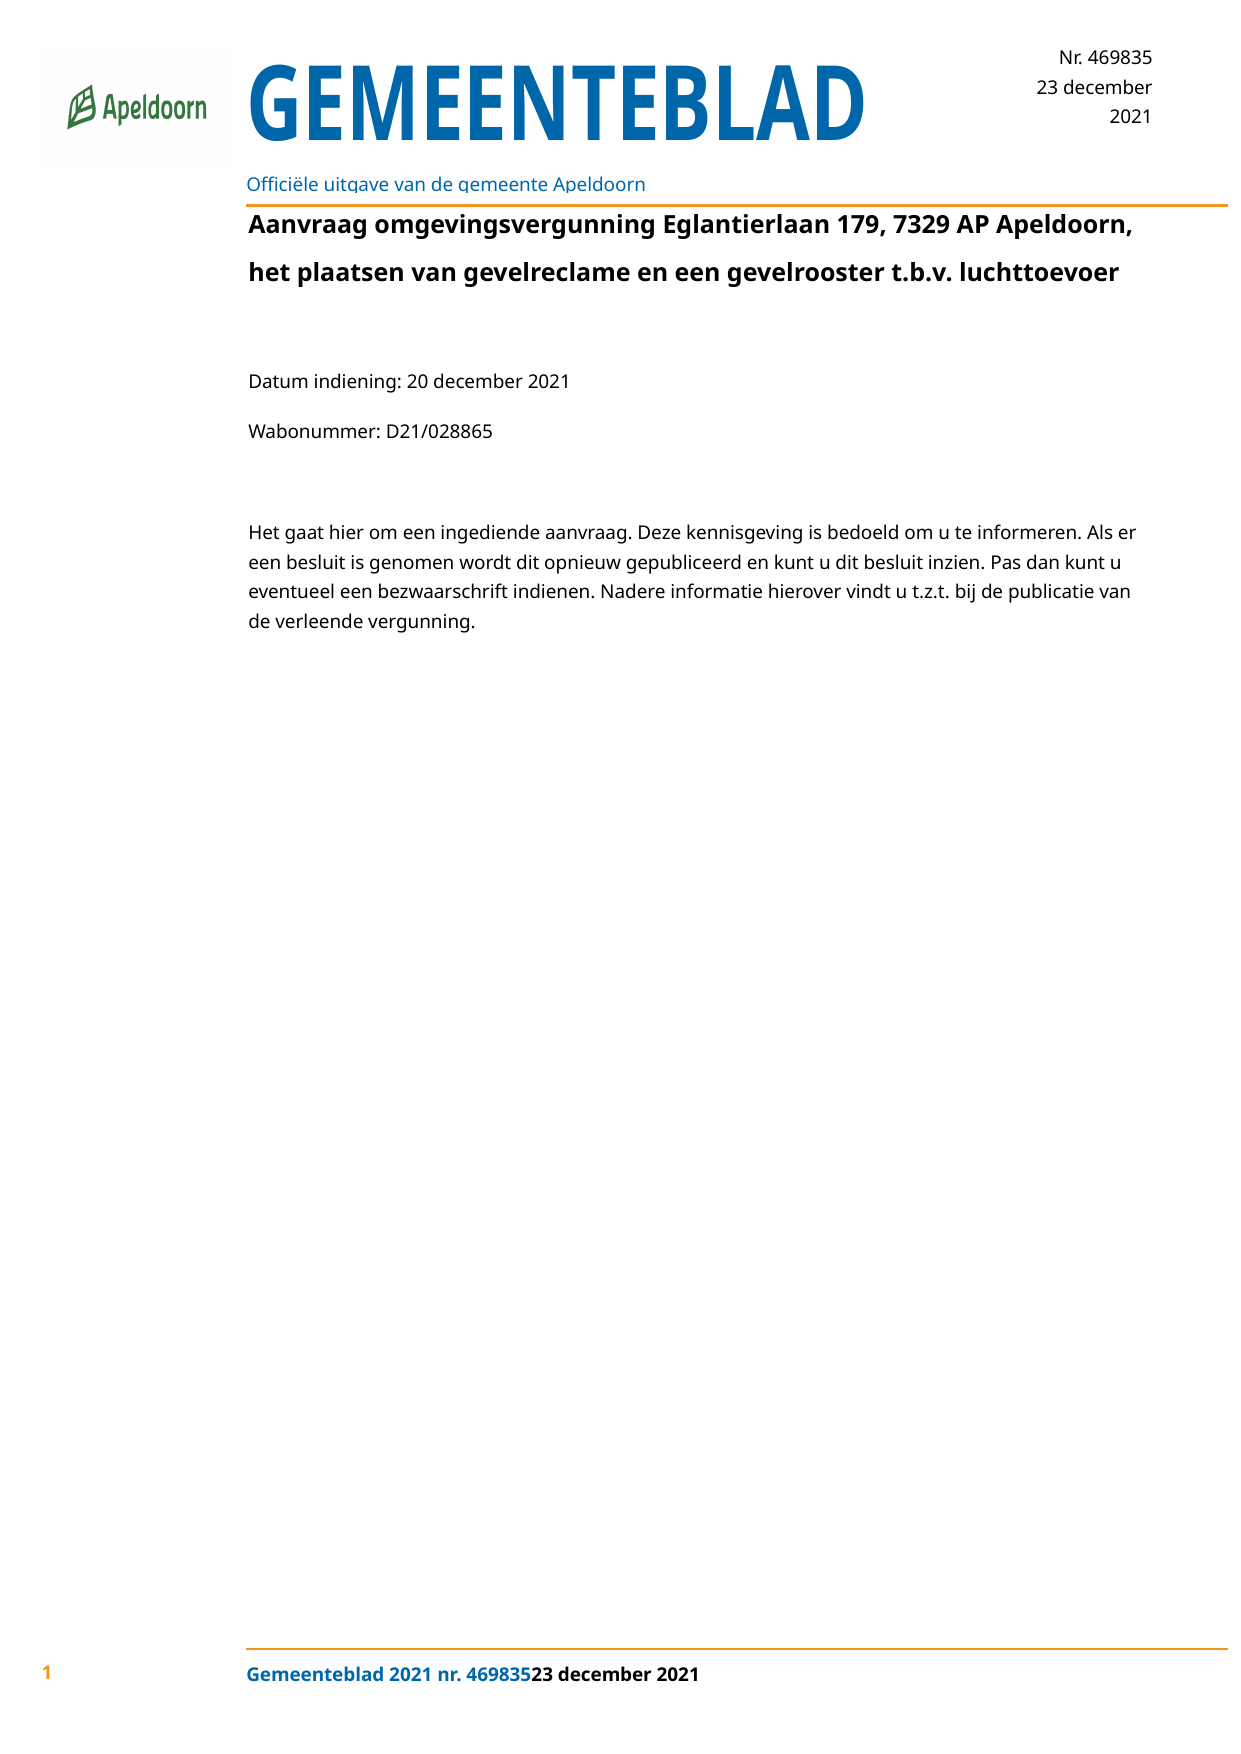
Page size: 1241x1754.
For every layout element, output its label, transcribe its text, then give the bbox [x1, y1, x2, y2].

text Aanvraag omgevingsvergunning Eglantierlaan 179, 7329 AP Apeldoorn, het plaatsen van gevelreclame en een gevelrooster t.b.v. luchttoevoer [248, 207, 1152, 288]
text Datum indiening: 20 december 2021 [248, 368, 1152, 394]
text Het gaat hier om een ingediende aanvraag. Deze kennisgeving is bedoeld om u te informeren. Als er een besluit is genomen wordt dit opnieuw gepubliceerd en kunt u dit besluit inzien. Pas dan kunt u eventueel een bezwaarschrift indienen. Nadere informatie hierover vindt u t.z.t. bij de publicatie van de verleende vergunning. [248, 519, 1152, 634]
text Wabonummer: D21/028865 [248, 419, 1152, 444]
picture [41, 47, 231, 172]
